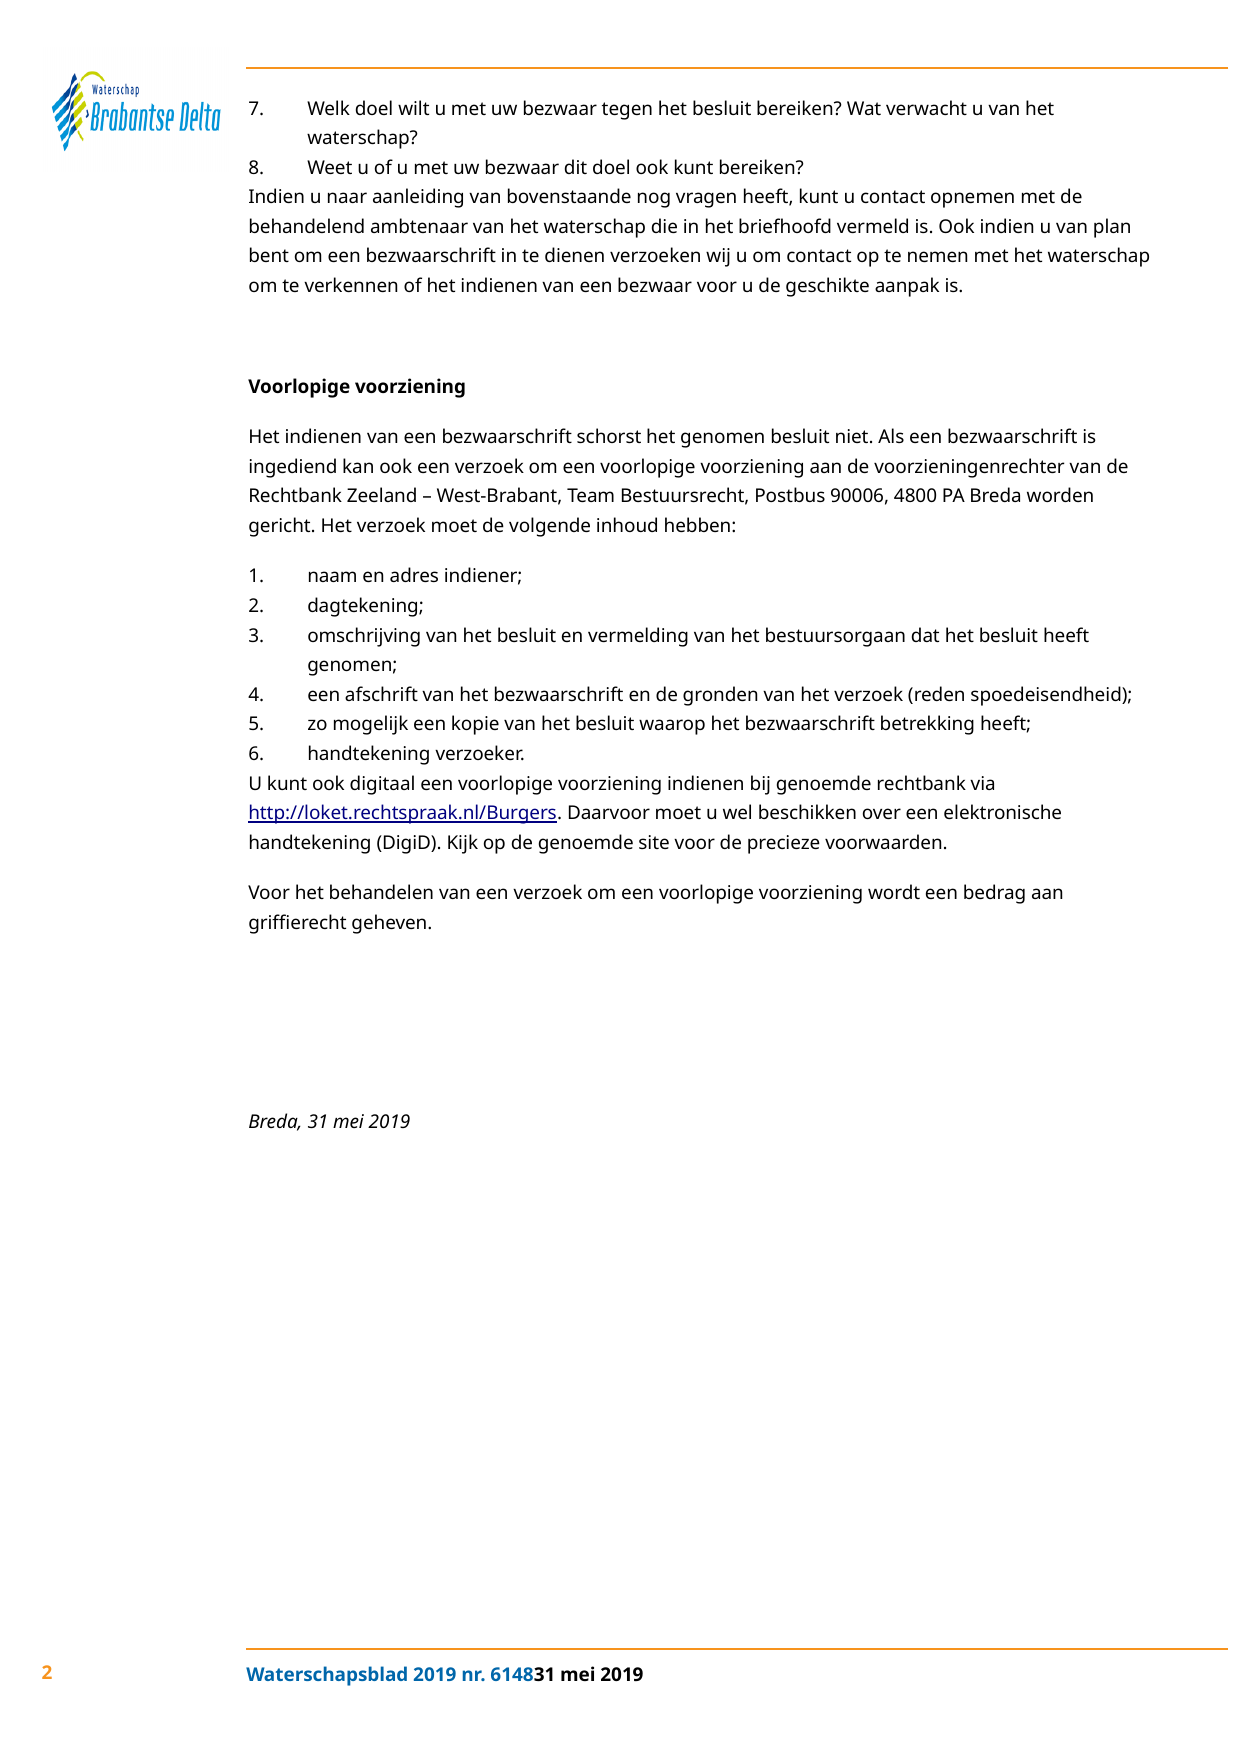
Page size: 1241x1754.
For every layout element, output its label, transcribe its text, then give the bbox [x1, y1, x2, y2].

text Het indienen van een bezwaarschrift schorst het genomen besluit niet. Als een bezwaarschrift is ingediend kan ook een verzoek om een voorlopige voorziening aan de voorzieningenrechter van de Rechtbank Zeeland – West-Brabant, Team Bestuursrecht, Postbus 90006, 4800 PA Breda worden gericht. Het verzoek moet de volgende inhoud hebben: [248, 423, 1152, 538]
text U kunt ook digitaal een voorlopige voorziening indienen bij genoemde rechtbank via http://loket.rechtspraak.nl/Burgers. Daarvoor moet u wel beschikken over een elektronische handtekening (DigiD). Kijk op de genoemde site voor de precieze voorwaarden. [248, 770, 1152, 855]
list Weet u of u met uw bezwaar dit doel ook kunt bereiken? [248, 154, 1152, 180]
list naam en adres indiener; [248, 563, 1152, 588]
text Voorlopige voorziening [248, 373, 1152, 399]
list handtekening verzoeker. [248, 740, 1152, 766]
list Welk doel wilt u met uw bezwaar tegen het besluit bereiken? Wat verwacht u van het waterschap? [248, 95, 1152, 150]
text Indien u naar aanleiding van bovenstaande nog vragen heeft, kunt u contact opnemen met de behandelend ambtenaar van het waterschap die in het briefhoofd vermeld is. Ook indien u van plan bent om een bezwaarschrift in te dienen verzoeken wij u om contact op te nemen met het waterschap om te verkennen of het indienen van een bezwaar voor u de geschikte aanpak is. [248, 183, 1152, 298]
list een afschrift van het bezwaarschrift en de gronden van het verzoek (reden spoedeisendheid); [248, 681, 1152, 707]
list omschrijving van het besluit en vermelding van het bestuursorgaan dat het besluit heeft genomen; [248, 622, 1152, 677]
picture [41, 47, 231, 172]
list zo mogelijk een kopie van het besluit waarop het bezwaarschrift betrekking heeft; [248, 711, 1152, 736]
text Voor het behandelen van een verzoek om een voorlopige voorziening wordt een bedrag aan griffierecht geheven. [248, 879, 1152, 935]
text Breda, 31 mei 2019 [248, 1108, 1152, 1134]
list dagtekening; [248, 592, 1152, 618]
